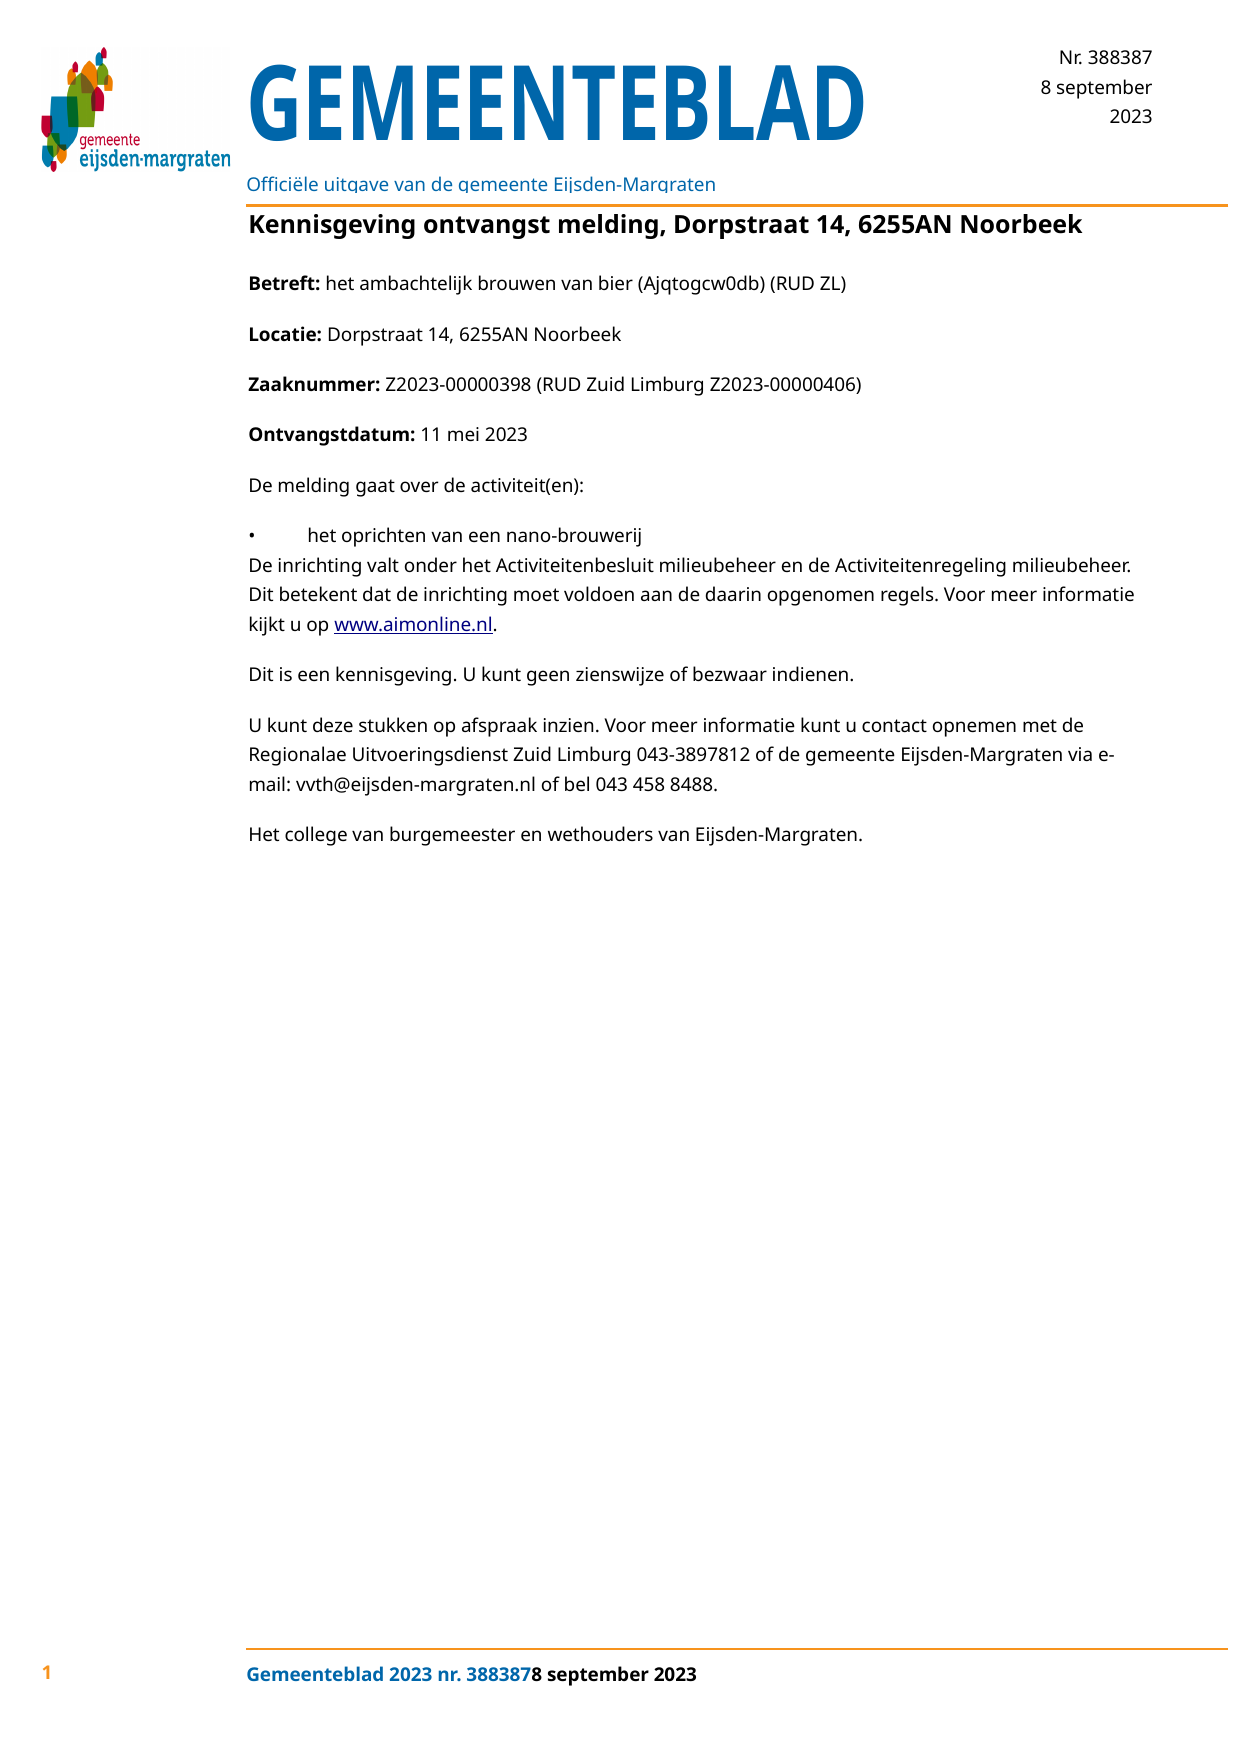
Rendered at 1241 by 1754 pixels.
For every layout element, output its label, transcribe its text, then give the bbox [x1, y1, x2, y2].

list het oprichten van een nano-brouwerij [248, 522, 1152, 548]
text Ontvangstdatum: 11 mei 2023 [248, 422, 1152, 447]
text U kunt deze stukken op afspraak inzien. Voor meer informatie kunt u contact opnemen met de Regionalae Uitvoeringsdienst Zuid Limburg 043-3897812 of de gemeente Eijsden-Margraten via e-mail: vvth@eijsden-margraten.nl of bel 043 458 8488. [248, 712, 1152, 797]
text Kennisgeving ontvangst melding, Dorpstraat 14, 6255AN Noorbeek [248, 207, 1152, 241]
text Het college van burgemeester en wethouders van Eijsden-Margraten. [248, 822, 1152, 847]
text De melding gaat over de activiteit(en): [248, 472, 1152, 498]
text De inrichting valt onder het Activiteitenbesluit milieubeheer en de Activiteitenregeling milieubeheer. Dit betekent dat de inrichting moet voldoen aan de daarin opgenomen regels. Voor meer informatie kijkt u op www.aimonline.nl. [248, 552, 1152, 637]
text Zaaknummer: Z2023-00000398 (RUD Zuid Limburg Z2023-00000406) [248, 371, 1152, 397]
text Dit is een kennisgeving. U kunt geen zienswijze of bezwaar indienen. [248, 662, 1152, 687]
picture [41, 47, 231, 172]
text Betreft: het ambachtelijk brouwen van bier (Ajqtogcw0db) (RUD ZL) [248, 270, 1152, 296]
text Locatie: Dorpstraat 14, 6255AN Noorbeek [248, 321, 1152, 346]
